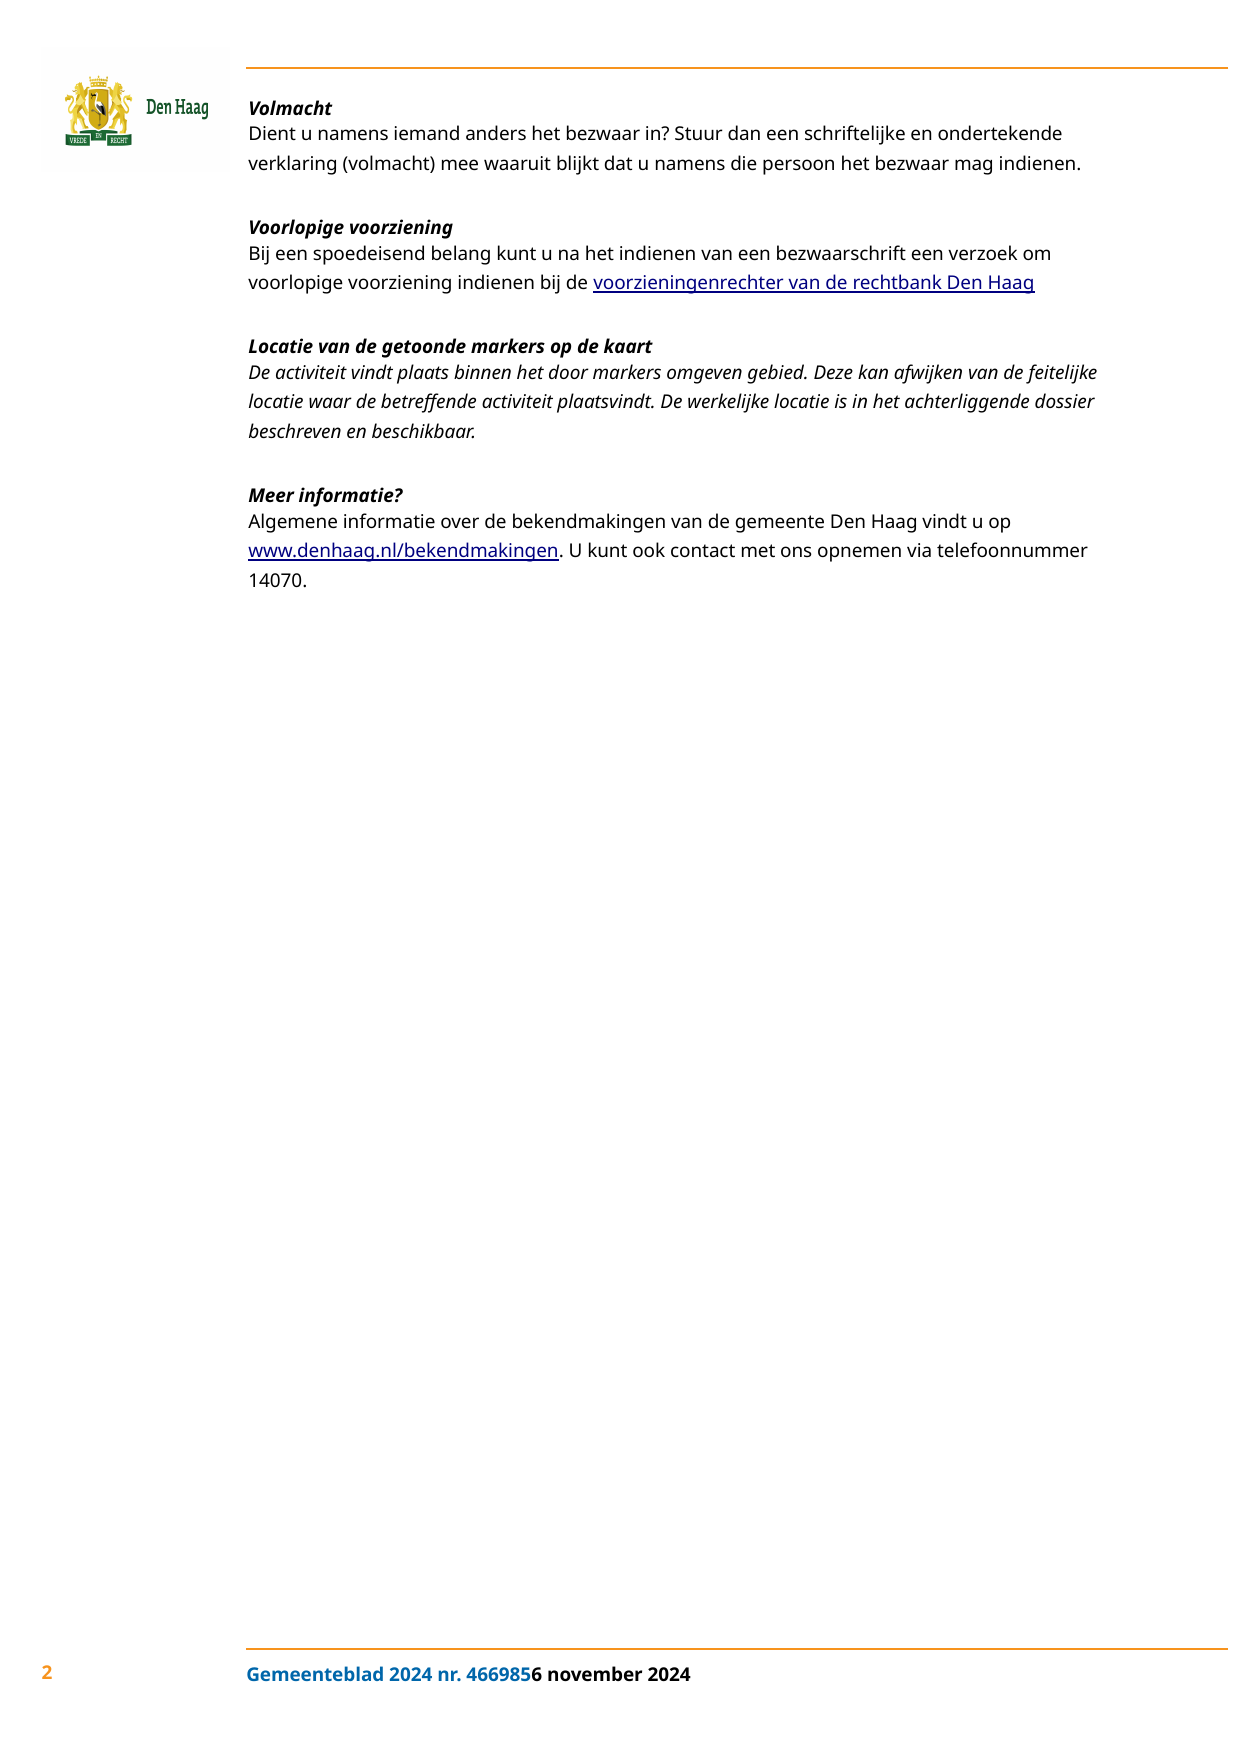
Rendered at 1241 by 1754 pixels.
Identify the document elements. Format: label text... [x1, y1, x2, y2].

text Algemene informatie over de bekendmakingen van de gemeente Den Haag vindt u op www.denhaag.nl/bekendmakingen. U kunt ook contact met ons opnemen via telefoonnummer 14070. [248, 508, 1152, 593]
picture [41, 47, 231, 172]
text Volmacht [248, 95, 1152, 121]
text Dient u namens iemand anders het bezwaar in? Stuur dan een schriftelijke en ondertekende verklaring (volmacht) mee waaruit blijkt dat u namens die persoon het bezwaar mag indienen. [248, 121, 1152, 176]
text Meer informatie? [248, 482, 1152, 508]
text Bij een spoedeisend belang kunt u na het indienen van een bezwaarschrift een verzoek om voorlopige voorziening indienen bij de voorzieningenrechter van de rechtbank Den Haag [248, 240, 1152, 295]
text Voorlopige voorziening [248, 214, 1152, 240]
text Locatie van de getoonde markers op de kaart [248, 333, 1152, 359]
text De activiteit vindt plaats binnen het door markers omgeven gebied. Deze kan afwijken van de feitelijke locatie waar de betreffende activiteit plaatsvindt. De werkelijke locatie is in het achterliggende dossier beschreven en beschikbaar. [248, 359, 1152, 444]
